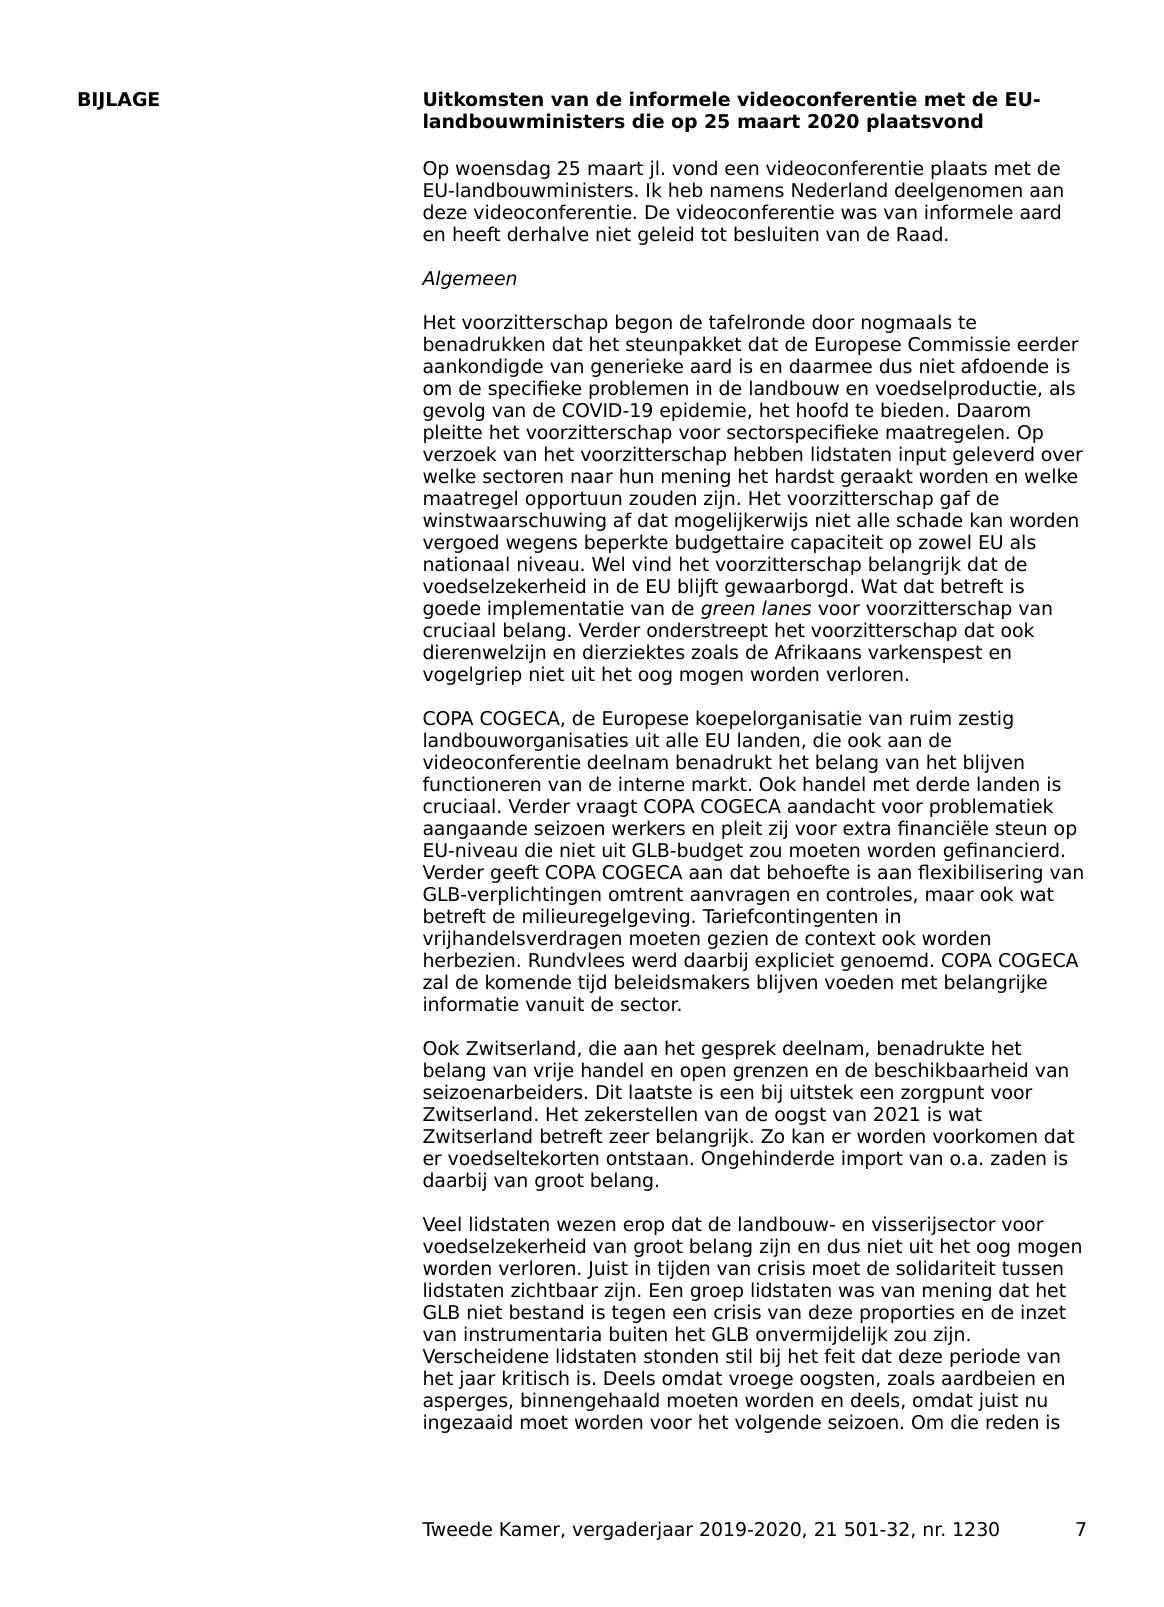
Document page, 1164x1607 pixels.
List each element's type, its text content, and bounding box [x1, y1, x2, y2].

text Ook Zwitserland, die aan het gesprek deelnam, benadrukte het belang van vrije handel en open grenzen en de beschikbaarheid van seizoenarbeiders. Dit laatste is een bij uitstek een zorgpunt voor Zwitserland. Het zekerstellen van de oogst van 2021 is wat Zwitserland betreft zeer belangrijk. Zo kan er worden voorkomen dat er voedseltekorten ontstaan. Ongehinderde import van o.a. zaden is daarbij van groot belang. [422, 1038, 1087, 1192]
subtitle Algemeen [422, 268, 1087, 290]
text Op woensdag 25 maart jl. vond een videoconferentie plaats met de EU-landbouwministers. Ik heb namens Nederland deelgenomen aan deze videoconferentie. De videoconferentie was van informele aard en heeft derhalve niet geleid tot besluiten van de Raad. [422, 158, 1087, 246]
text COPA COGECA, de Europese koepelorganisatie van ruim zestig landbouworganisaties uit alle EU landen, die ook aan de videoconferentie deelnam benadrukt het belang van het blijven functioneren van de interne markt. Ook handel met derde landen is cruciaal. Verder vraagt COPA COGECA aandacht voor problematiek aangaande seizoen werkers en pleit zij voor extra financiële steun op EU-niveau die niet uit GLB-budget zou moeten worden gefinancierd. Verder geeft COPA COGECA aan dat behoefte is aan flexibilisering van GLB-verplichtingen omtrent aanvragen en controles, maar ook wat betreft de milieuregelgeving. Tariefcontingenten in vrijhandelsverdragen moeten gezien de context ook worden herbezien. Rundvlees werd daarbij expliciet genoemd. COPA COGECA zal de komende tijd beleidsmakers blijven voeden met belangrijke informatie vanuit de sector. [422, 708, 1087, 1016]
text Veel lidstaten wezen erop dat de landbouw- en visserijsector voor voedselzekerheid van groot belang zijn en dus niet uit het oog mogen worden verloren. Juist in tijden van crisis moet de solidariteit tussen lidstaten zichtbaar zijn. Een groep lidstaten was van mening dat het GLB niet bestand is tegen een crisis van deze proporties en de inzet van instrumentaria buiten het GLB onvermijdelijk zou zijn. Verscheidene lidstaten stonden stil bij het feit dat deze periode van het jaar kritisch is. Deels omdat vroege oogsten, zoals aardbeien en asperges, binnengehaald moeten worden en deels, omdat juist nu ingezaaid moet worden voor het volgende seizoen. Om die reden is [422, 1214, 1087, 1434]
text Het voorzitterschap begon de tafelronde door nogmaals te benadrukken dat het steunpakket dat de Europese Commissie eerder aankondigde van generieke aard is en daarmee dus niet afdoende is om de specifieke problemen in de landbouw en voedselproductie, als gevolg van de COVID-19 epidemie, het hoofd te bieden. Daarom pleitte het voorzitterschap voor sectorspecifieke maatregelen. Op verzoek van het voorzitterschap hebben lidstaten input geleverd over welke sectoren naar hun mening het hardst geraakt worden en welke maatregel opportuun zouden zijn. Het voorzitterschap gaf de winstwaarschuwing af dat mogelijkerwijs niet alle schade kan worden vergoed wegens beperkte budgettaire capaciteit op zowel EU als nationaal niveau. Wel vind het voorzitterschap belangrijk dat de voedselzekerheid in de EU blijft gewaarborgd. Wat dat betreft is goede implementatie van de green lanes voor voorzitterschap van cruciaal belang. Verder onderstreept het voorzitterschap dat ook dierenwelzijn en dierziektes zoals de Afrikaans varkenspest en vogelgriep niet uit het oog mogen worden verloren. [422, 312, 1087, 686]
subtitle BIJLAGE Uitkomsten van de informele videoconferentie met de EU-landbouwministers die op 25 maart 2020 plaatsvond [77, 89, 1087, 133]
